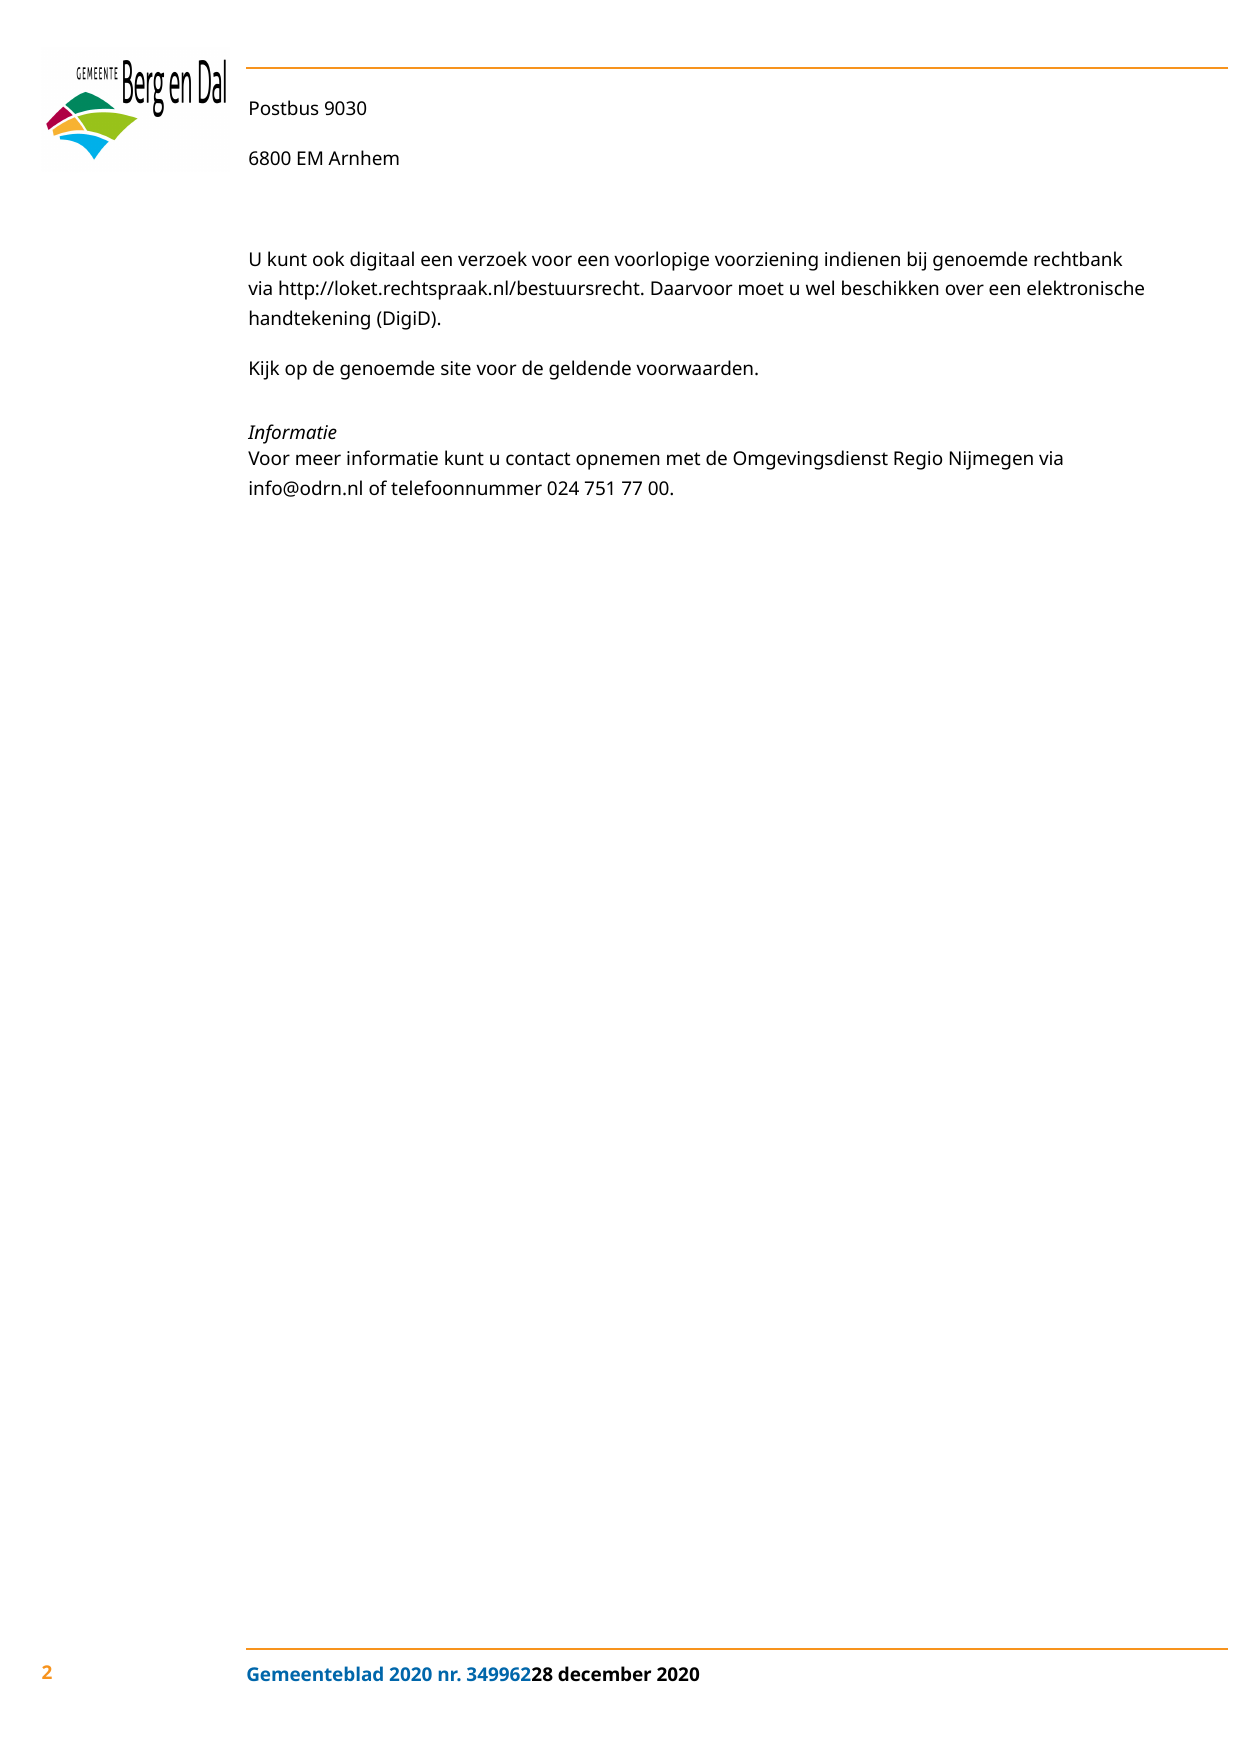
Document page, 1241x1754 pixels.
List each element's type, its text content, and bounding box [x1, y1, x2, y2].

text Voor meer informatie kunt u contact opnemen met de Omgevingsdienst Regio Nijmegen via info@odrn.nl of telefoonnummer 024 751 77 00. [248, 445, 1152, 501]
text Postbus 9030 [248, 95, 1152, 121]
text Kijk op de genoemde site voor de geldende voorwaarden. [248, 356, 1152, 381]
text U kunt ook digitaal een verzoek voor een voorlopige voorziening indienen bij genoemde rechtbank via http://loket.rechtspraak.nl/bestuursrecht. Daarvoor moet u wel beschikken over een elektronische handtekening (DigiD). [248, 246, 1152, 331]
text Informatie [248, 419, 1152, 445]
text 6800 EM Arnhem [248, 145, 1152, 171]
picture [41, 47, 231, 172]
